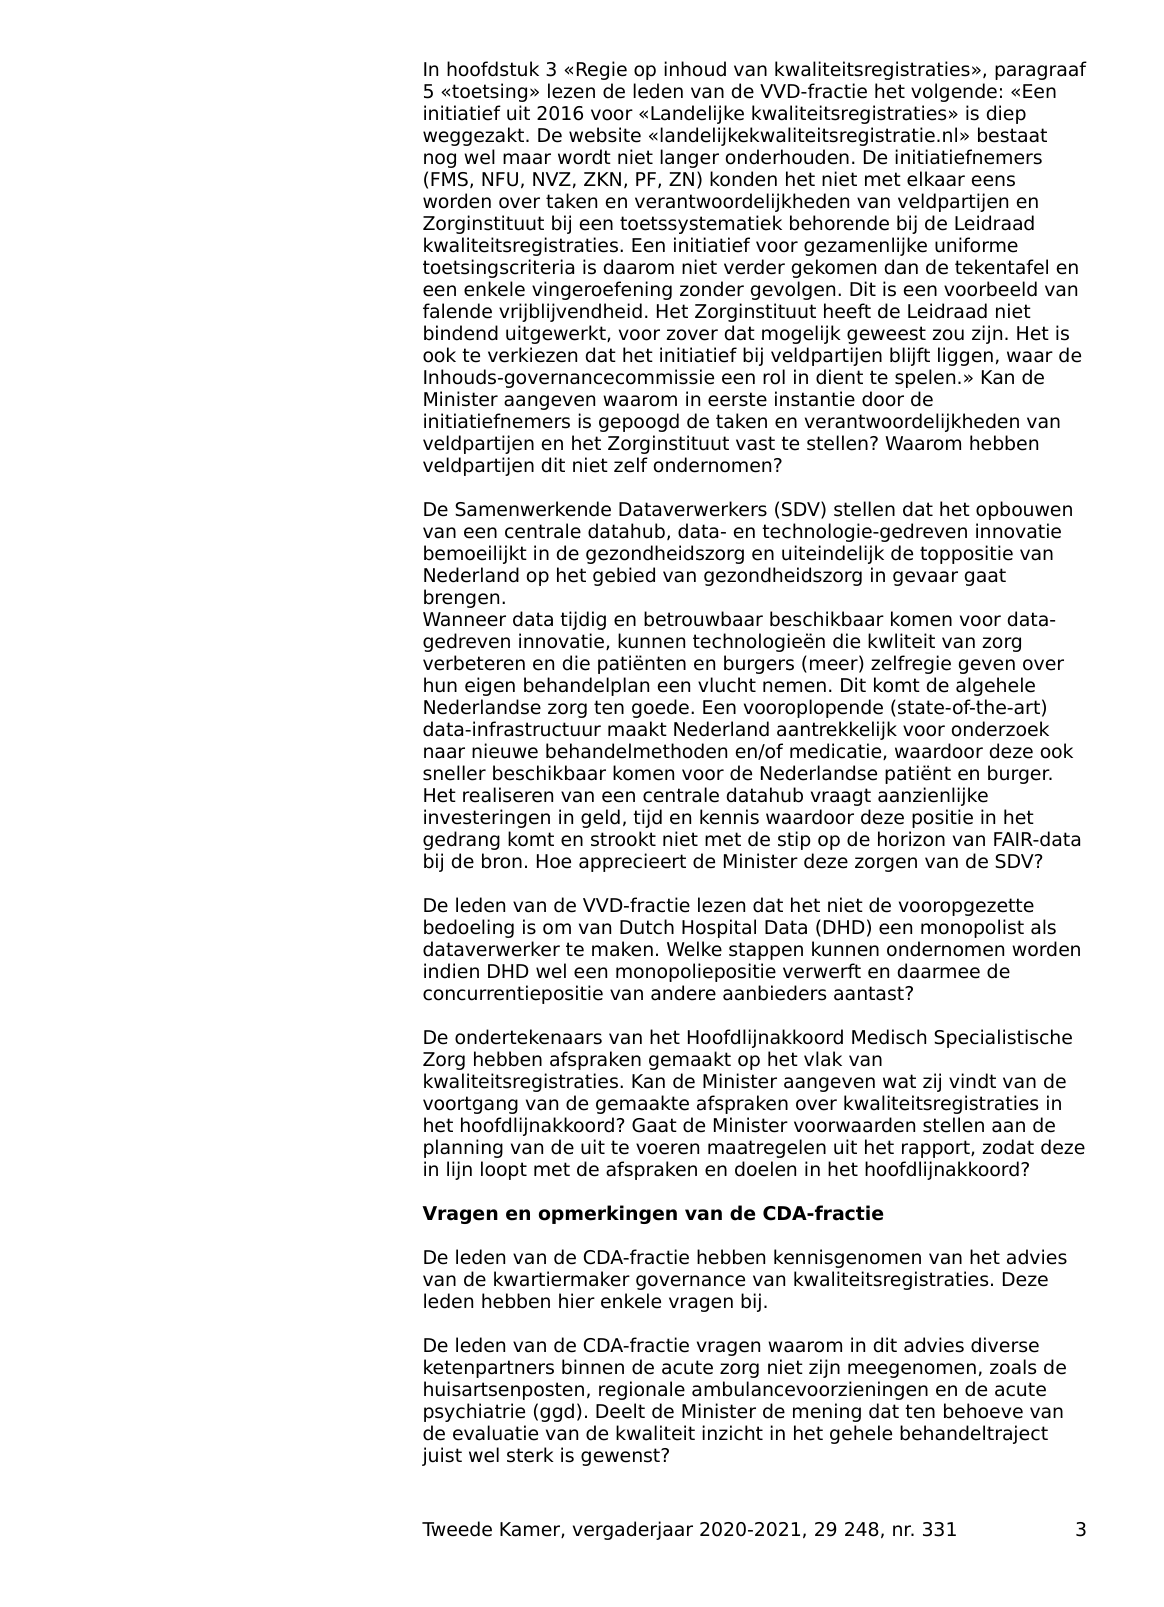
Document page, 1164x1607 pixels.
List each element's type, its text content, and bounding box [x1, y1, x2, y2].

subtitle Vragen en opmerkingen van de CDA-fractie [422, 1203, 1087, 1225]
text De leden van de CDA-fractie vragen waarom in dit advies diverse ketenpartners binnen de acute zorg niet zijn meegenomen, zoals de huisartsenposten, regionale ambulancevoorzieningen en de acute psychiatrie (ggd). Deelt de Minister de mening dat ten behoeve van de evaluatie van de kwaliteit inzicht in het gehele behandeltraject juist wel sterk is gewenst? [422, 1335, 1087, 1467]
text De Samenwerkende Dataverwerkers (SDV) stellen dat het opbouwen van een centrale datahub, data- en technologie-gedreven innovatie bemoeilijkt in de gezondheidszorg en uiteindelijk de toppositie van Nederland op het gebied van gezondheidszorg in gevaar gaat brengen. [422, 499, 1087, 609]
text Wanneer data tijdig en betrouwbaar beschikbaar komen voor data-gedreven innovatie, kunnen technologieën die kwliteit van zorg verbeteren en die patiënten en burgers (meer) zelfregie geven over hun eigen behandelplan een vlucht nemen. Dit komt de algehele Nederlandse zorg ten goede. Een vooroplopende (state-of-the-art) data-infrastructuur maakt Nederland aantrekkelijk voor onderzoek naar nieuwe behandelmethoden en/of medicatie, waardoor deze ook sneller beschikbaar komen voor de Nederlandse patiënt en burger. Het realiseren van een centrale datahub vraagt aanzienlijke investeringen in geld, tijd en kennis waardoor deze positie in het gedrang komt en strookt niet met de stip op de horizon van FAIR-data bij de bron. Hoe apprecieert de Minister deze zorgen van de SDV? [422, 609, 1087, 872]
text De leden van de VVD-fractie lezen dat het niet de vooropgezette bedoeling is om van Dutch Hospital Data (DHD) een monopolist als dataverwerker te maken. Welke stappen kunnen ondernomen worden indien DHD wel een monopoliepositie verwerft en daarmee de concurrentiepositie van andere aanbieders aantast? [422, 895, 1087, 1004]
text De leden van de CDA-fractie hebben kennisgenomen van het advies van de kwartiermaker governance van kwaliteitsregistraties. Deze leden hebben hier enkele vragen bij. [422, 1247, 1087, 1313]
text In hoofdstuk 3 «Regie op inhoud van kwaliteitsregistraties», paragraaf 5 «toetsing» lezen de leden van de VVD-fractie het volgende: «Een initiatief uit 2016 voor «Landelijke kwaliteitsregistraties» is diep weggezakt. De website «landelijkekwaliteitsregistratie.nl» bestaat nog wel maar wordt niet langer onderhouden. De initiatiefnemers (FMS, NFU, NVZ, ZKN, PF, ZN) konden het niet met elkaar eens worden over taken en verantwoordelijkheden van veldpartijen en Zorginstituut bij een toetssystematiek behorende bij de Leidraad kwaliteitsregistraties. Een initiatief voor gezamenlijke uniforme toetsingscriteria is daarom niet verder gekomen dan de tekentafel en een enkele vingeroefening zonder gevolgen. Dit is een voorbeeld van falende vrijblijvendheid. Het Zorginstituut heeft de Leidraad niet bindend uitgewerkt, voor zover dat mogelijk geweest zou zijn. Het is ook te verkiezen dat het initiatief bij veldpartijen blijft liggen, waar de Inhouds-governancecommissie een rol in dient te spelen.» Kan de Minister aangeven waarom in eerste instantie door de initiatiefnemers is gepoogd de taken en verantwoordelijkheden van veldpartijen en het Zorginstituut vast te stellen? Waarom hebben veldpartijen dit niet zelf ondernomen? [422, 59, 1087, 477]
text De ondertekenaars van het Hoofdlijnakkoord Medisch Specialistische Zorg hebben afspraken gemaakt op het vlak van kwaliteitsregistraties. Kan de Minister aangeven wat zij vindt van de voortgang van de gemaakte afspraken over kwaliteitsregistraties in het hoofdlijnakkoord? Gaat de Minister voorwaarden stellen aan de planning van de uit te voeren maatregelen uit het rapport, zodat deze in lijn loopt met de afspraken en doelen in het hoofdlijnakkoord? [422, 1027, 1087, 1181]
